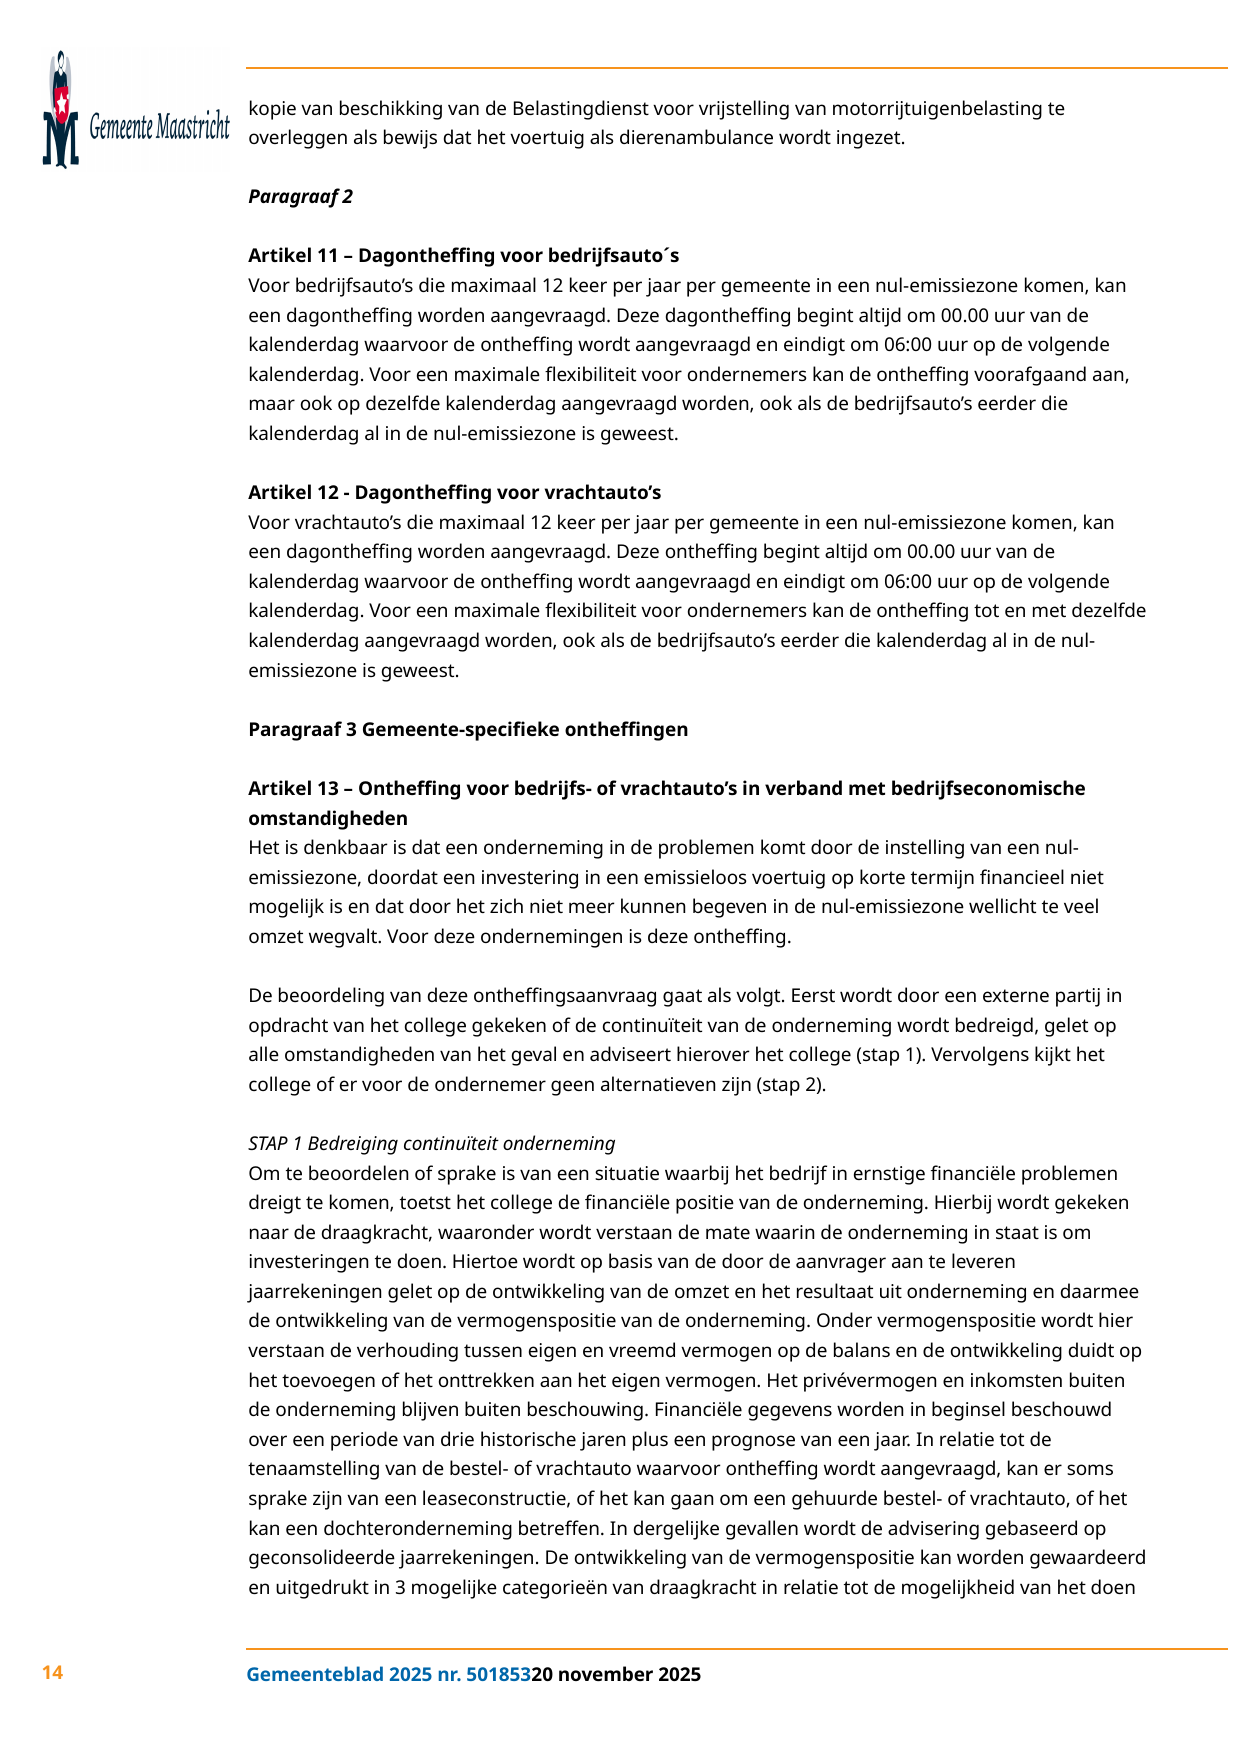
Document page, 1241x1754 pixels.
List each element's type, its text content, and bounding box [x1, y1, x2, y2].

text Artikel 13 – Ontheffing voor bedrijfs- of vrachtauto’s in verband met bedrijfseconomische omstandigheden [248, 775, 1152, 831]
text De beoordeling van deze ontheffingsaanvraag gaat als volgt. Eerst wordt door een externe partij in opdracht van het college gekeken of de continuïteit van de onderneming wordt bedreigd, gelet op alle omstandigheden van het geval en adviseert hierover het college (stap 1). Vervolgens kijkt het college of er voor de ondernemer geen alternatieven zijn (stap 2). [248, 982, 1152, 1097]
text Paragraaf 3 Gemeente-specifieke ontheffingen [248, 716, 1152, 742]
text Voor bedrijfsauto’s die maximaal 12 keer per jaar per gemeente in een nul-emissiezone komen, kan een dagontheffing worden aangevraagd. Deze dagontheffing begint altijd om 00.00 uur van de kalenderdag waarvoor de ontheffing wordt aangevraagd en eindigt om 06:00 uur op de volgende kalenderdag. Voor een maximale flexibiliteit voor ondernemers kan de ontheffing voorafgaand aan, maar ook op dezelfde kalenderdag aangevraagd worden, ook als de bedrijfsauto’s eerder die kalenderdag al in de nul-emissiezone is geweest. [248, 272, 1152, 446]
text Paragraaf 2 [248, 183, 1152, 209]
text Om te beoordelen of sprake is van een situatie waarbij het bedrijf in ernstige financiële problemen dreigt te komen, toetst het college de financiële positie van de onderneming. Hierbij wordt gekeken naar de draagkracht, waaronder wordt verstaan de mate waarin de onderneming in staat is om investeringen te doen. Hiertoe wordt op basis van de door de aanvrager aan te leveren jaarrekeningen gelet op de ontwikkeling van de omzet en het resultaat uit onderneming en daarmee de ontwikkeling van de vermogenspositie van de onderneming. Onder vermogenspositie wordt hier verstaan de verhouding tussen eigen en vreemd vermogen op de balans en de ontwikkeling duidt op het toevoegen of het onttrekken aan het eigen vermogen. Het privévermogen en inkomsten buiten de onderneming blijven buiten beschouwing. Financiële gegevens worden in beginsel beschouwd over een periode van drie historische jaren plus een prognose van een jaar. In relatie tot de tenaamstelling van de bestel- of vrachtauto waarvoor ontheffing wordt aangevraagd, kan er soms sprake zijn van een leaseconstructie, of het kan gaan om een gehuurde bestel- of vrachtauto, of het kan een dochteronderneming betreffen. In dergelijke gevallen wordt de advisering gebaseerd op geconsolideerde jaarrekeningen. De ontwikkeling van de vermogenspositie kan worden gewaardeerd en uitgedrukt in 3 mogelijke categorieën van draagkracht in relatie tot de mogelijkheid van het doen [248, 1160, 1152, 1600]
text Artikel 12 - Dagontheffing voor vrachtauto’s [248, 479, 1152, 505]
text Artikel 11 – Dagontheffing voor bedrijfsauto´s [248, 243, 1152, 268]
text STAP 1 Bedreiging continuïteit onderneming [248, 1130, 1152, 1156]
picture [41, 47, 231, 172]
text Voor vrachtauto’s die maximaal 12 keer per jaar per gemeente in een nul-emissiezone komen, kan een dagontheffing worden aangevraagd. Deze ontheffing begint altijd om 00.00 uur van de kalenderdag waarvoor de ontheffing wordt aangevraagd en eindigt om 06:00 uur op de volgende kalenderdag. Voor een maximale flexibiliteit voor ondernemers kan de ontheffing tot en met dezelfde kalenderdag aangevraagd worden, ook als de bedrijfsauto’s eerder die kalenderdag al in de nul-emissiezone is geweest. [248, 509, 1152, 683]
text Het is denkbaar is dat een onderneming in de problemen komt door de instelling van een nul-emissiezone, doordat een investering in een emissieloos voertuig op korte termijn financieel niet mogelijk is en dat door het zich niet meer kunnen begeven in de nul-emissiezone wellicht te veel omzet wegvalt. Voor deze ondernemingen is deze ontheffing. [248, 834, 1152, 949]
text kopie van beschikking van de Belastingdienst voor vrijstelling van motorrijtuigenbelasting te overleggen als bewijs dat het voertuig als dierenambulance wordt ingezet. [248, 95, 1152, 150]
